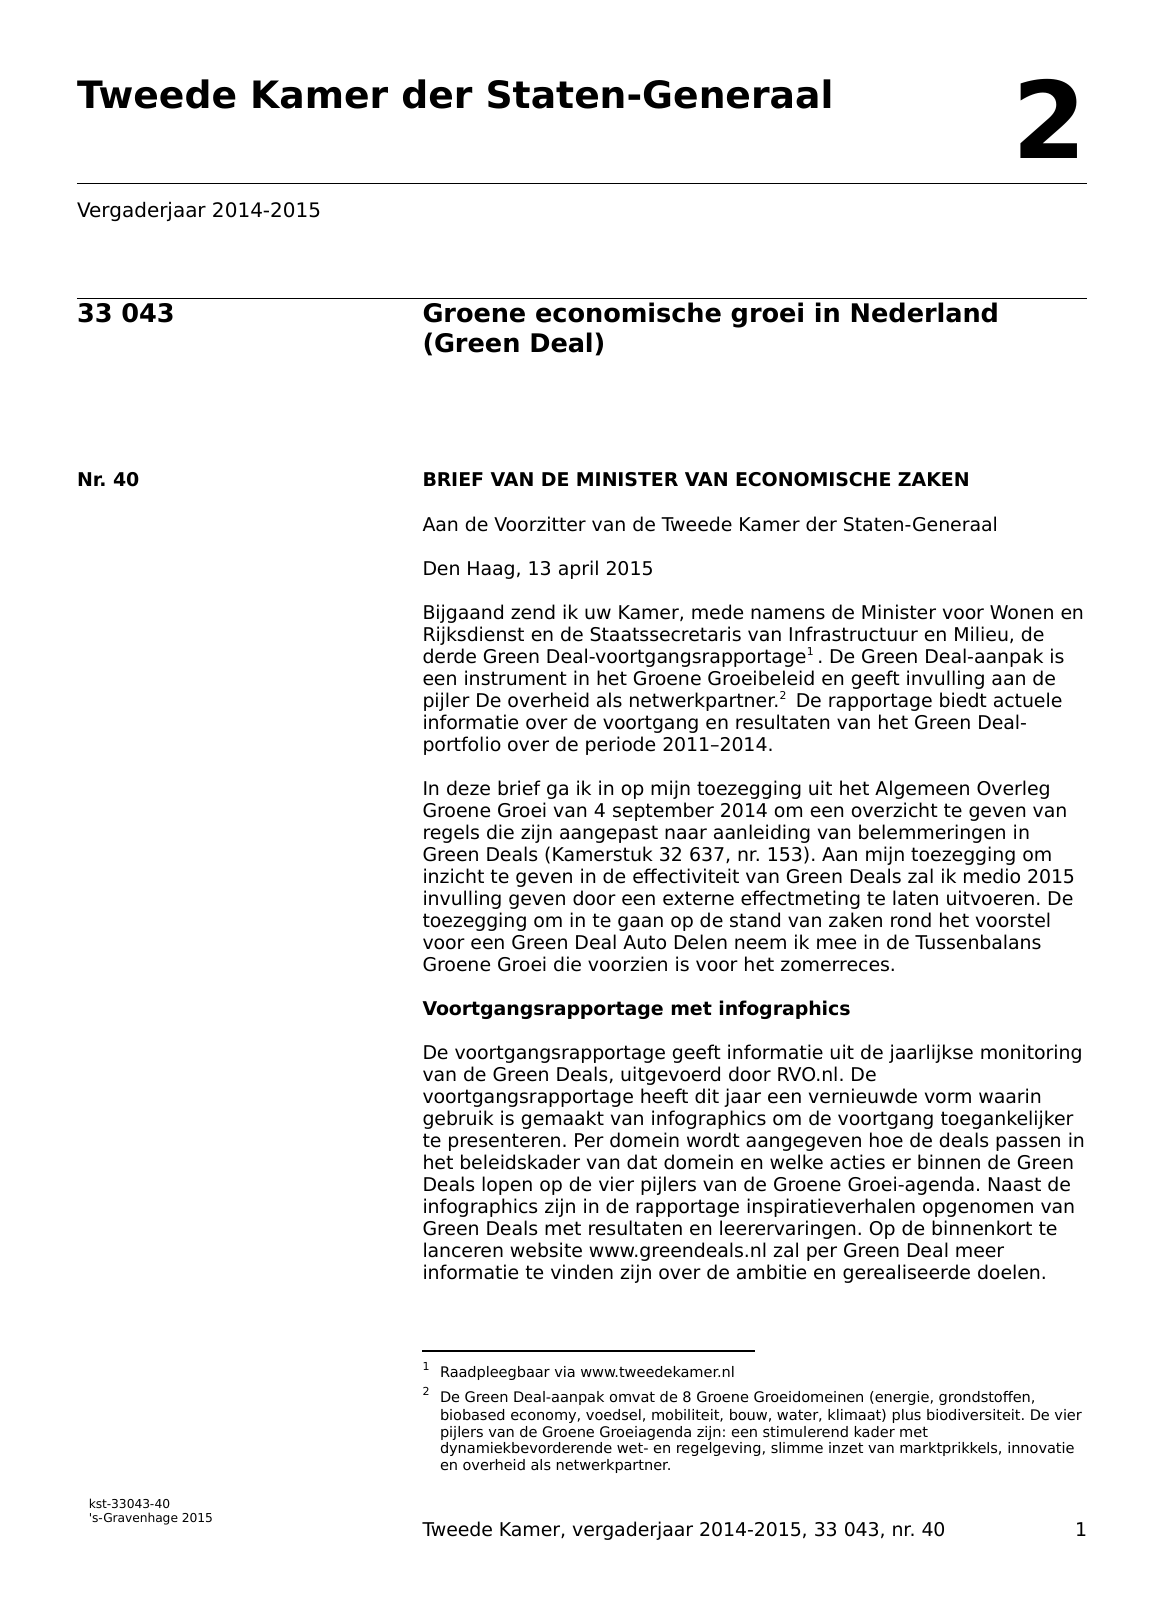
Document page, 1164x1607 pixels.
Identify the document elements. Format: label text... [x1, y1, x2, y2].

table_cell Vergaderjaar 2014-2015 [77, 184, 1087, 298]
text 's-Gravenhage 2015 [88, 1511, 323, 1525]
subtitle 33 043 Groene economische groei in Nederland (Green Deal) [77, 299, 1087, 358]
text kst-33043-40 [88, 1497, 323, 1511]
table_header 2 [886, 59, 1087, 183]
text De Green Deal-aanpak omvat de 8 Groene Groeidomeinen (energie, grondstoffen, biobased economy, voedsel, mobiliteit, bouw, water, klimaat) plus biodiversiteit. De vier pijlers van de Groene Groeiagenda zijn: een stimulerend kader met dynamiekbevorderende wet- en regelgeving, slimme inzet van marktprikkels, innovatie en overheid als netwerkpartner. [422, 1385, 1087, 1474]
text De voortgangsrapportage geeft informatie uit de jaarlijkse monitoring van de Green Deals, uitgevoerd door RVO.nl. De voortgangsrapportage heeft dit jaar een vernieuwde vorm waarin gebruik is gemaakt van infographics om de voortgang toegankelijker te presenteren. Per domein wordt aangegeven hoe de deals passen in het beleidskader van dat domein en welke acties er binnen de Green Deals lopen op de vier pijlers van de Groene Groei-agenda. Naast de infographics zijn in de rapportage inspiratieverhalen opgenomen van Green Deals met resultaten en leerervaringen. Op de binnenkort te lanceren website www.greendeals.nl zal per Green Deal meer informatie te vinden zijn over de ambitie en gerealiseerde doelen. [422, 1042, 1087, 1284]
text In deze brief ga ik in op mijn toezegging uit het Algemeen Overleg Groene Groei van 4 september 2014 om een overzicht te geven van regels die zijn aangepast naar aanleiding van belemmeringen in Green Deals (Kamerstuk 32 637, nr. 153). Aan mijn toezegging om inzicht te geven in de effectiviteit van Green Deals zal ik medio 2015 invulling geven door een externe effectmeting te laten uitvoeren. De toezegging om in te gaan op de stand van zaken rond het voorstel voor een Green Deal Auto Delen neem ik mee in de Tussenbalans Groene Groei die voorzien is voor het zomerreces. [422, 778, 1087, 976]
text Aan de Voorzitter van de Tweede Kamer der Staten-Generaal [422, 513, 1087, 536]
text Den Haag, 13 april 2015 [422, 558, 1087, 580]
text Raadpleegbaar via www.tweedekamer.nl [422, 1360, 1087, 1382]
subtitle Nr. 40 BRIEF VAN DE MINISTER VAN ECONOMISCHE ZAKEN [77, 469, 1087, 491]
text Bijgaand zend ik uw Kamer, mede namens de Minister voor Wonen en Rijksdienst en de Staatssecretaris van Infrastructuur en Milieu, de derde Green Deal-voortgangsrapportage. De Green Deal-aanpak is een instrument in het Groene Groeibeleid en geeft invulling aan de pijler De overheid als netwerkpartner. De rapportage biedt actuele informatie over de voortgang en resultaten van het Green Deal-portfolio over de periode 2011–2014. [422, 602, 1087, 756]
subtitle Voortgangsrapportage met infographics [422, 998, 1087, 1020]
table_header Tweede Kamer der Staten-Generaal [77, 59, 886, 183]
